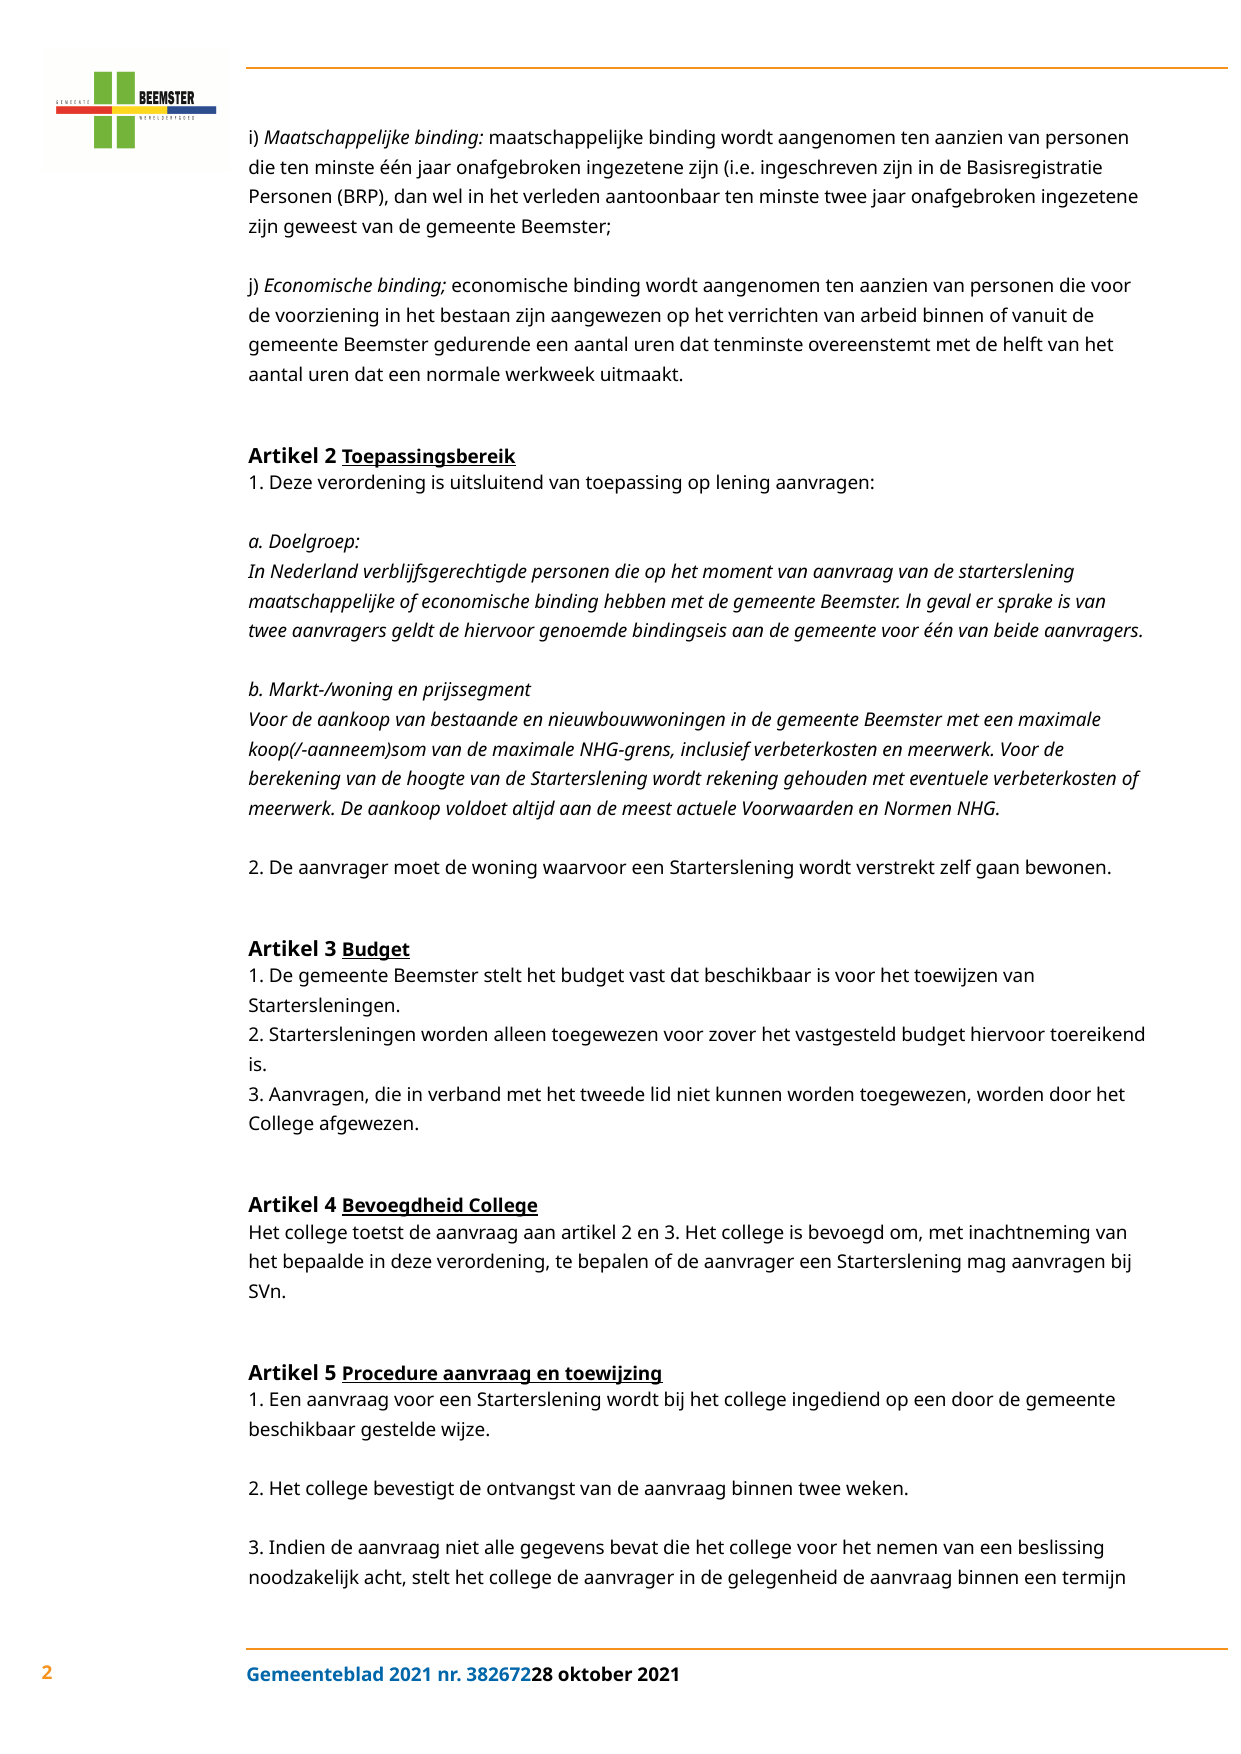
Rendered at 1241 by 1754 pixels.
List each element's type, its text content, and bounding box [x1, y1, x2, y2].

text 2. Het college bevestigt de ontvangst van de aanvraag binnen twee weken. [248, 1475, 1152, 1501]
text 2. De aanvrager moet de woning waarvoor een Starterslening wordt verstrekt zelf gaan bewonen. [248, 854, 1152, 880]
text 2. Startersleningen worden alleen toegewezen voor zover het vastgesteld budget hiervoor toereikend is. [248, 1022, 1152, 1077]
text Artikel 5 Procedure aanvraag en toewijzing [248, 1358, 1152, 1386]
text 1. Een aanvraag voor een Starterslening wordt bij het college ingediend op een door de gemeente beschikbaar gestelde wijze. [248, 1386, 1152, 1442]
text i) Maatschappelijke binding: maatschappelijke binding wordt aangenomen ten aanzien van personen die ten minste één jaar onafgebroken ingezetene zijn (i.e. ingeschreven zijn in de Basisregistratie Personen (BRP), dan wel in het verleden aantoonbaar ten minste twee jaar onafgebroken ingezetene zijn geweest van de gemeente Beemster; [248, 124, 1152, 239]
text 1. De gemeente Beemster stelt het budget vast dat beschikbaar is voor het toewijzen van Startersleningen. [248, 962, 1152, 1018]
picture [41, 47, 231, 172]
text Artikel 2 Toepassingsbereik [248, 441, 1152, 469]
text 3. Aanvragen, die in verband met het tweede lid niet kunnen worden toegewezen, worden door het College afgewezen. [248, 1081, 1152, 1136]
text Voor de aankoop van bestaande en nieuwbouwwoningen in de gemeente Beemster met een maximale koop(/-aanneem)som van de maximale NHG-grens, inclusief verbeterkosten en meerwerk. Voor de berekening van de hoogte van de Starterslening wordt rekening gehouden met eventuele verbeterkosten of meerwerk. De aankoop voldoet altijd aan de meest actuele Voorwaarden en Normen NHG. [248, 706, 1152, 821]
text Artikel 4 Bevoegdheid College [248, 1190, 1152, 1219]
text 1. Deze verordening is uitsluitend van toepassing op lening aanvragen: [248, 469, 1152, 495]
text In Nederland verblijfsgerechtigde personen die op het moment van aanvraag van de starterslening maatschappelijke of economische binding hebben met de gemeente Beemster. ln geval er sprake is van twee aanvragers geldt de hiervoor genoemde bindingseis aan de gemeente voor één van beide aanvragers. [248, 558, 1152, 643]
text Artikel 3 Budget [248, 934, 1152, 962]
text b. Markt-/woning en prijssegment [248, 677, 1152, 702]
text j) Economische binding; economische binding wordt aangenomen ten aanzien van personen die voor de voorziening in het bestaan zijn aangewezen op het verrichten van arbeid binnen of vanuit de gemeente Beemster gedurende een aantal uren dat tenminste overeenstemt met de helft van het aantal uren dat een normale werkweek uitmaakt. [248, 272, 1152, 387]
text Het college toetst de aanvraag aan artikel 2 en 3. Het college is bevoegd om, met inachtneming van het bepaalde in deze verordening, te bepalen of de aanvrager een Starterslening mag aanvragen bij SVn. [248, 1219, 1152, 1304]
text 3. Indien de aanvraag niet alle gegevens bevat die het college voor het nemen van een beslissing noodzakelijk acht, stelt het college de aanvrager in de gelegenheid de aanvraag binnen een termijn [248, 1534, 1152, 1590]
text a. Doelgroep: [248, 529, 1152, 554]
